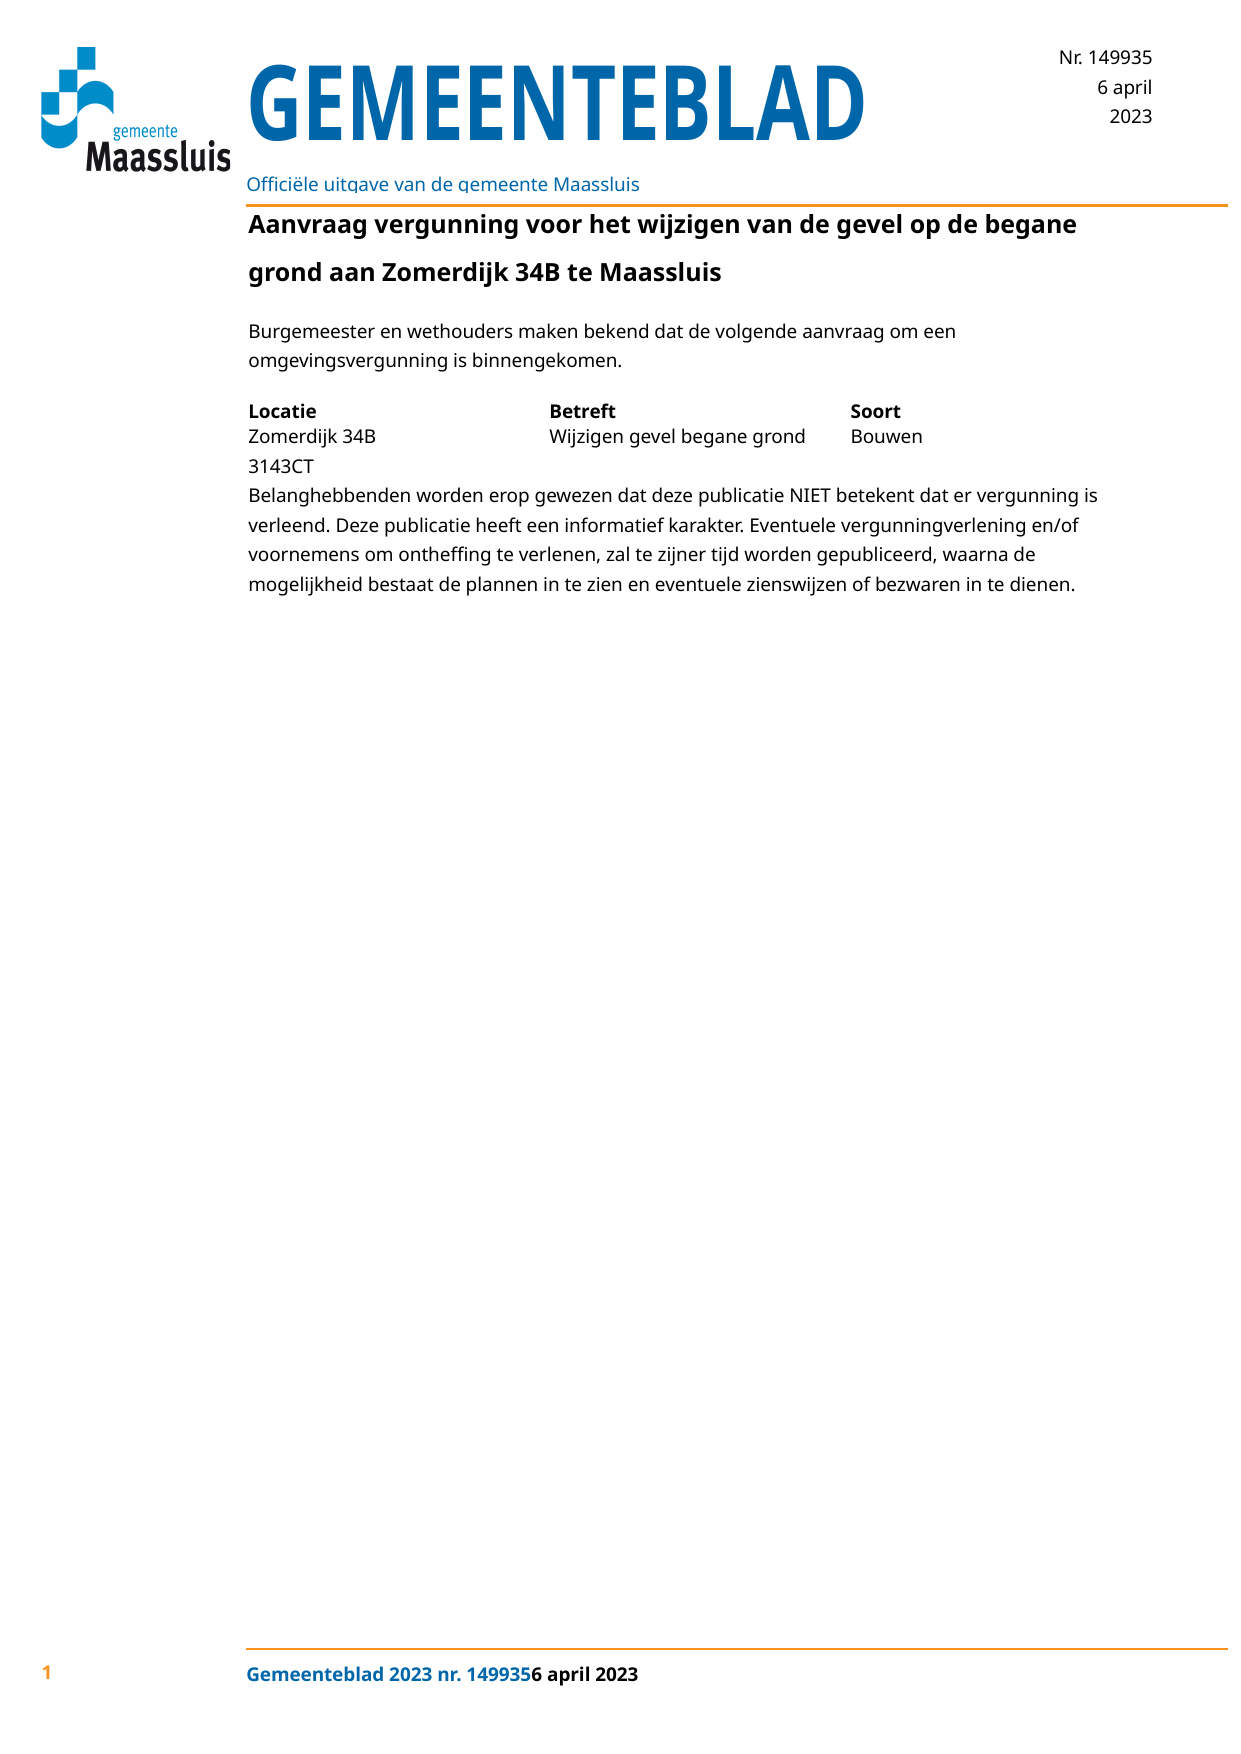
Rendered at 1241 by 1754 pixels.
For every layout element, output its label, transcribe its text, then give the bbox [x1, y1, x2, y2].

text Burgemeester en wethouders maken bekend dat de volgende aanvraag om een omgevingsvergunning is binnengekomen. [248, 318, 1152, 373]
table_header Locatie [248, 398, 549, 424]
text Aanvraag vergunning voor het wijzigen van de gevel op de begane grond aan Zomerdijk 34B te Maassluis [248, 207, 1152, 288]
table_header Soort [850, 398, 1152, 424]
table_cell Bouwen [850, 424, 1152, 479]
table_header Betreft [549, 398, 850, 424]
text Belanghebbenden worden erop gewezen dat deze publicatie NIET betekent dat er vergunning is verleend. Deze publicatie heeft een informatief karakter. Eventuele vergunningverlening en/of voornemens om ontheffing te verlenen, zal te zijner tijd worden gepubliceerd, waarna de mogelijkheid bestaat de plannen in te zien en eventuele zienswijzen of bezwaren in te dienen. [248, 482, 1152, 597]
picture [41, 47, 77, 92]
table_cell Wijzigen gevel begane grond [549, 424, 850, 479]
table_cell Zomerdijk 34B 3143CT [248, 424, 549, 479]
picture [41, 47, 231, 172]
